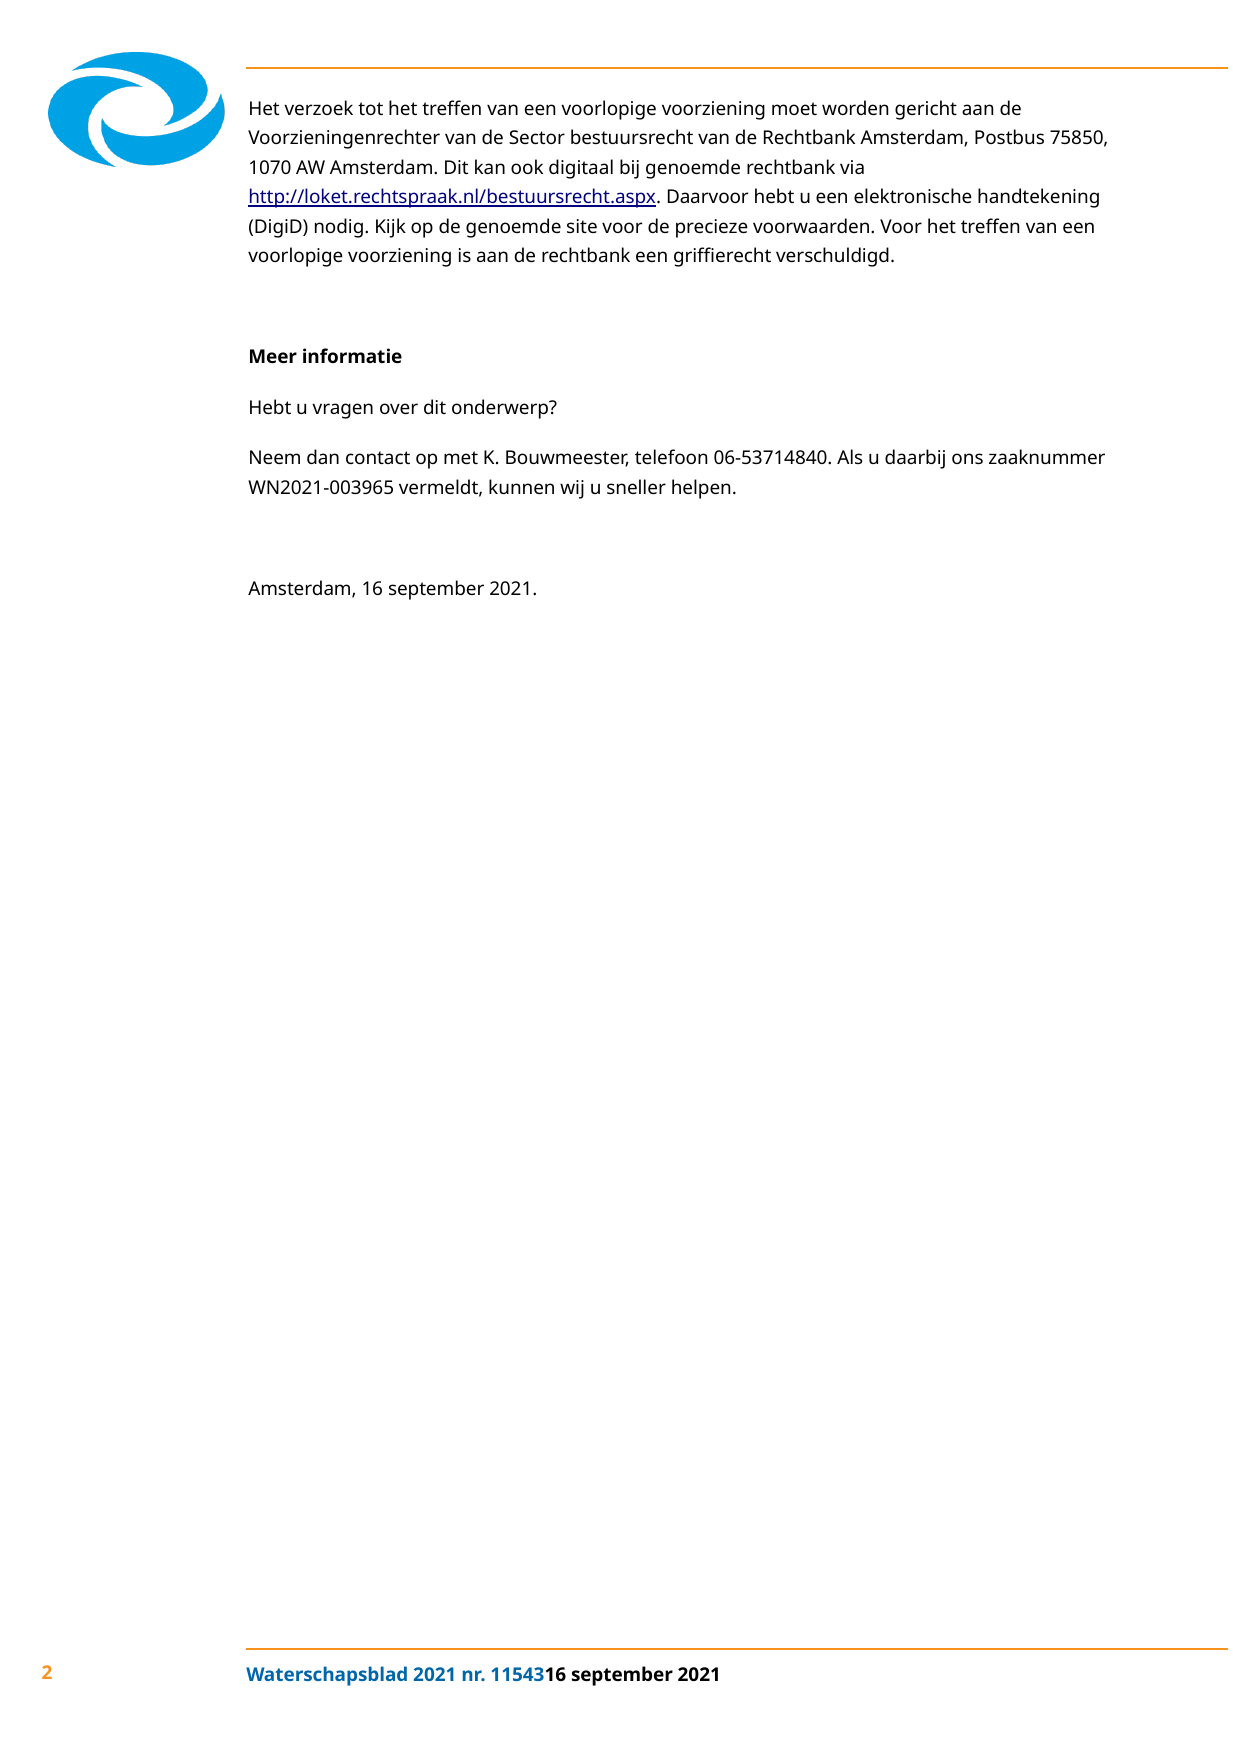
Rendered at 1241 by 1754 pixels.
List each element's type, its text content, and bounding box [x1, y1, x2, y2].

text Neem dan contact op met K. Bouwmeester, telefoon 06-53714840. Als u daarbij ons zaaknummer WN2021-003965 vermeldt, kunnen wij u sneller helpen. [248, 444, 1152, 500]
text Amsterdam, 16 september 2021. [248, 575, 1152, 601]
picture [41, 47, 231, 172]
text Meer informatie [248, 343, 1152, 369]
text Hebt u vragen over dit onderwerp? [248, 394, 1152, 420]
text Het verzoek tot het treffen van een voorlopige voorziening moet worden gericht aan de Voorzieningenrechter van de Sector bestuursrecht van de Rechtbank Amsterdam, Postbus 75850, 1070 AW Amsterdam. Dit kan ook digitaal bij genoemde rechtbank via http://loket.rechtspraak.nl/bestuursrecht.aspx. Daarvoor hebt u een elektronische handtekening (DigiD) nodig. Kijk op de genoemde site voor de precieze voorwaarden. Voor het treffen van een voorlopige voorziening is aan de rechtbank een griffierecht verschuldigd. [248, 95, 1152, 268]
